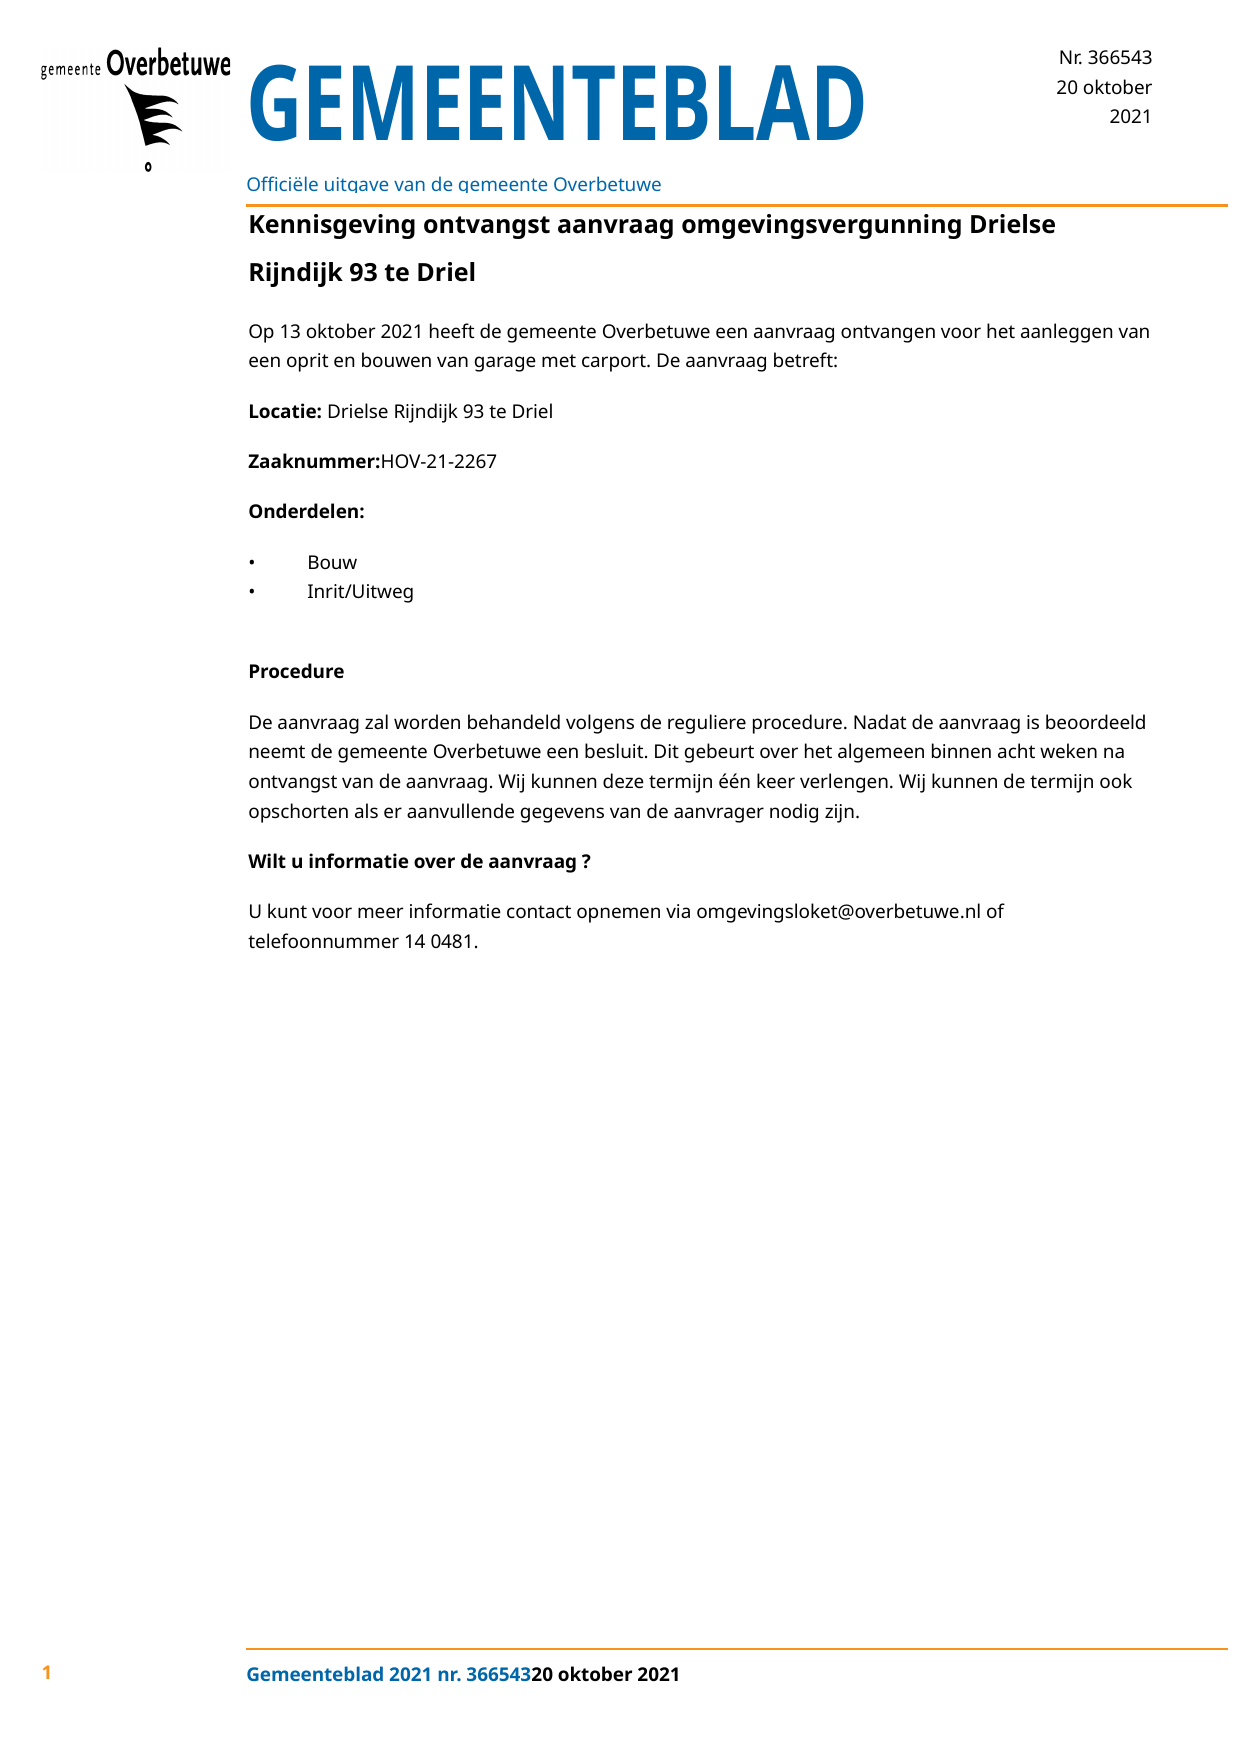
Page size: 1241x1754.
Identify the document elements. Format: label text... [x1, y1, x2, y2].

picture [41, 47, 231, 172]
text De aanvraag zal worden behandeld volgens de reguliere procedure. Nadat de aanvraag is beoordeeld neemt de gemeente Overbetuwe een besluit. Dit gebeurt over het algemeen binnen acht weken na ontvangst van de aanvraag. Wij kunnen deze termijn één keer verlengen. Wij kunnen de termijn ook opschorten als er aanvullende gegevens van de aanvrager nodig zijn. [248, 709, 1152, 824]
text Wilt u informatie over de aanvraag ? [248, 848, 1152, 874]
text U kunt voor meer informatie contact opnemen via omgevingsloket@overbetuwe.nl of telefoonnummer 14 0481. [248, 899, 1152, 954]
text Locatie: Drielse Rijndijk 93 te Driel [248, 398, 1152, 424]
text Procedure [248, 659, 1152, 684]
list Inrit/Uitweg [248, 579, 1152, 604]
text Zaaknummer:HOV-21-2267 [248, 448, 1152, 474]
text Op 13 oktober 2021 heeft de gemeente Overbetuwe een aanvraag ontvangen voor het aanleggen van een oprit en bouwen van garage met carport. De aanvraag betreft: [248, 318, 1152, 373]
text Onderdelen: [248, 499, 1152, 524]
text Kennisgeving ontvangst aanvraag omgevingsvergunning Drielse Rijndijk 93 te Driel [248, 207, 1152, 288]
list Bouw [248, 549, 1152, 575]
